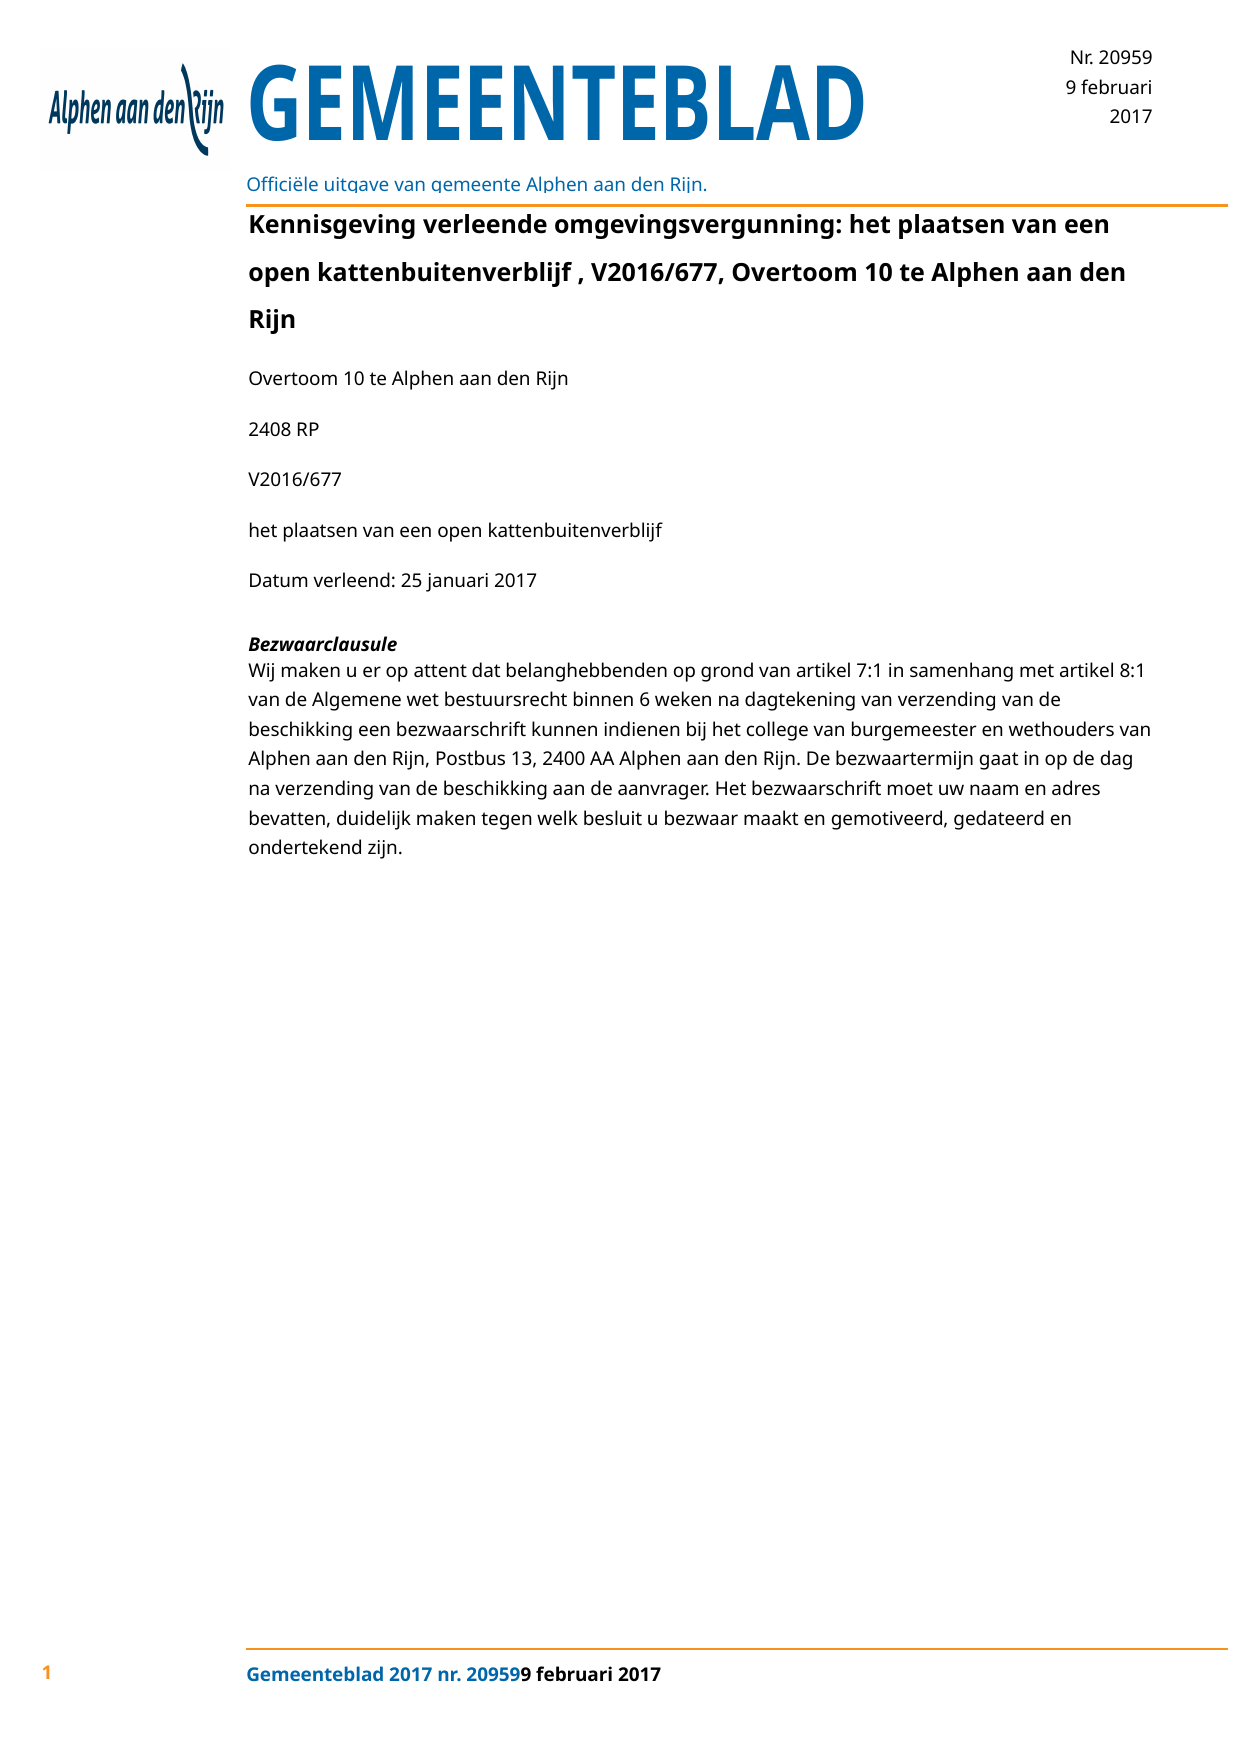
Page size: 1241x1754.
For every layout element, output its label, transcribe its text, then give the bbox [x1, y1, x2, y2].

text V2016/677 [248, 466, 1152, 492]
text het plaatsen van een open kattenbuitenverblijf [248, 517, 1152, 542]
text Datum verleend: 25 januari 2017 [248, 567, 1152, 593]
text Kennisgeving verleende omgevingsvergunning: het plaatsen van een open kattenbuitenverblijf , V2016/677, Overtoom 10 te Alphen aan den Rijn [248, 207, 1152, 336]
text Overtoom 10 te Alphen aan den Rijn [248, 366, 1152, 391]
text Bezwaarclausule [248, 631, 1152, 657]
text Wij maken u er op attent dat belanghebbenden op grond van artikel 7:1 in samenhang met artikel 8:1 van de Algemene wet bestuursrecht binnen 6 weken na dagtekening van verzending van de beschikking een bezwaarschrift kunnen indienen bij het college van burgemeester en wethouders van Alphen aan den Rijn, Postbus 13, 2400 AA Alphen aan den Rijn. De bezwaartermijn gaat in op de dag na verzending van de beschikking aan de aanvrager. Het bezwaarschrift moet uw naam en adres bevatten, duidelijk maken tegen welk besluit u bezwaar maakt en gemotiveerd, gedateerd en ondertekend zijn. [248, 657, 1152, 860]
picture [41, 47, 231, 172]
text 2408 RP [248, 416, 1152, 442]
